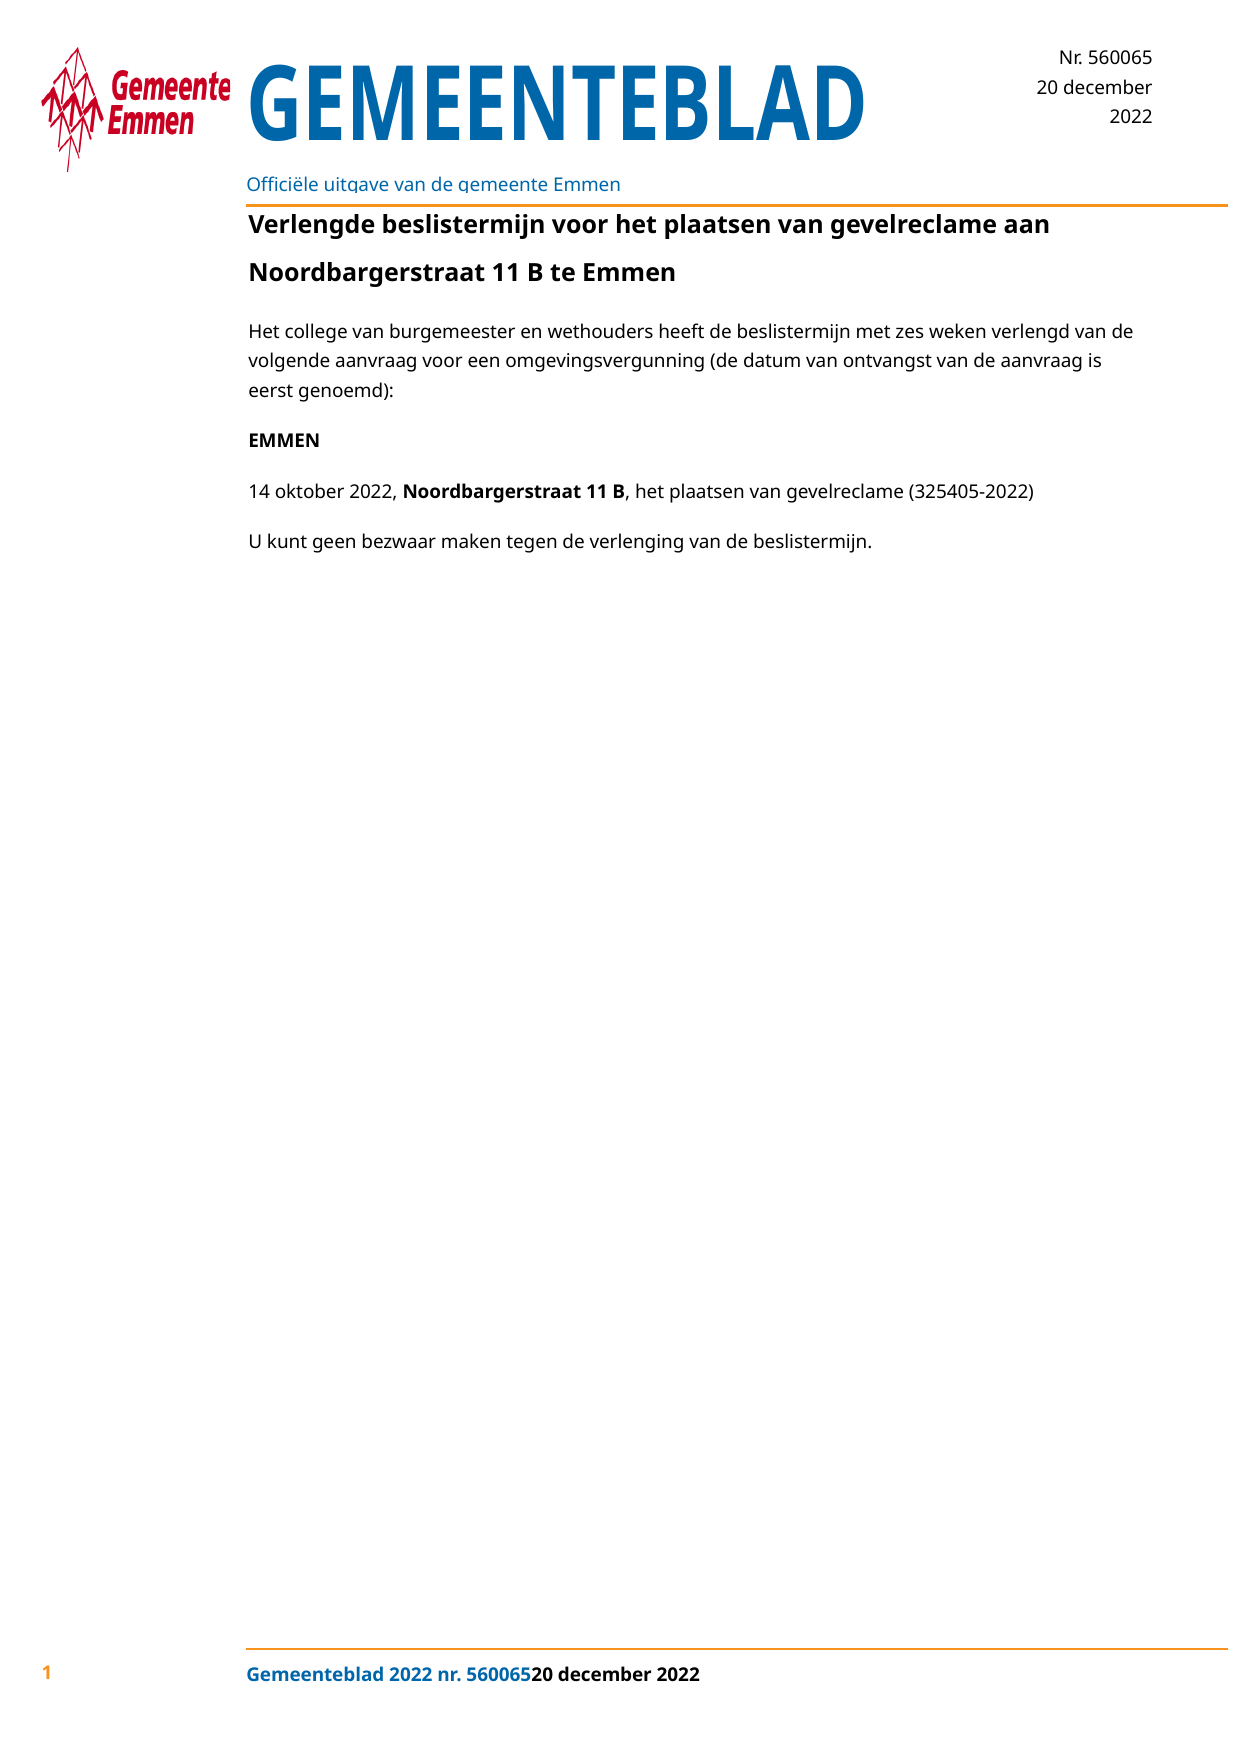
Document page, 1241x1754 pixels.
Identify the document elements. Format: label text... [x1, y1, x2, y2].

picture [41, 47, 231, 172]
text 14 oktober 2022, Noordbargerstraat 11 B, het plaatsen van gevelreclame (325405-2022) [248, 478, 1152, 504]
text EMMEN [248, 427, 1152, 453]
text Het college van burgemeester en wethouders heeft de beslistermijn met zes weken verlengd van de volgende aanvraag voor een omgevingsvergunning (de datum van ontvangst van de aanvraag is eerst genoemd): [248, 318, 1152, 403]
text U kunt geen bezwaar maken tegen de verlenging van de beslistermijn. [248, 528, 1152, 554]
text Verlengde beslistermijn voor het plaatsen van gevelreclame aan Noordbargerstraat 11 B te Emmen [248, 207, 1152, 288]
